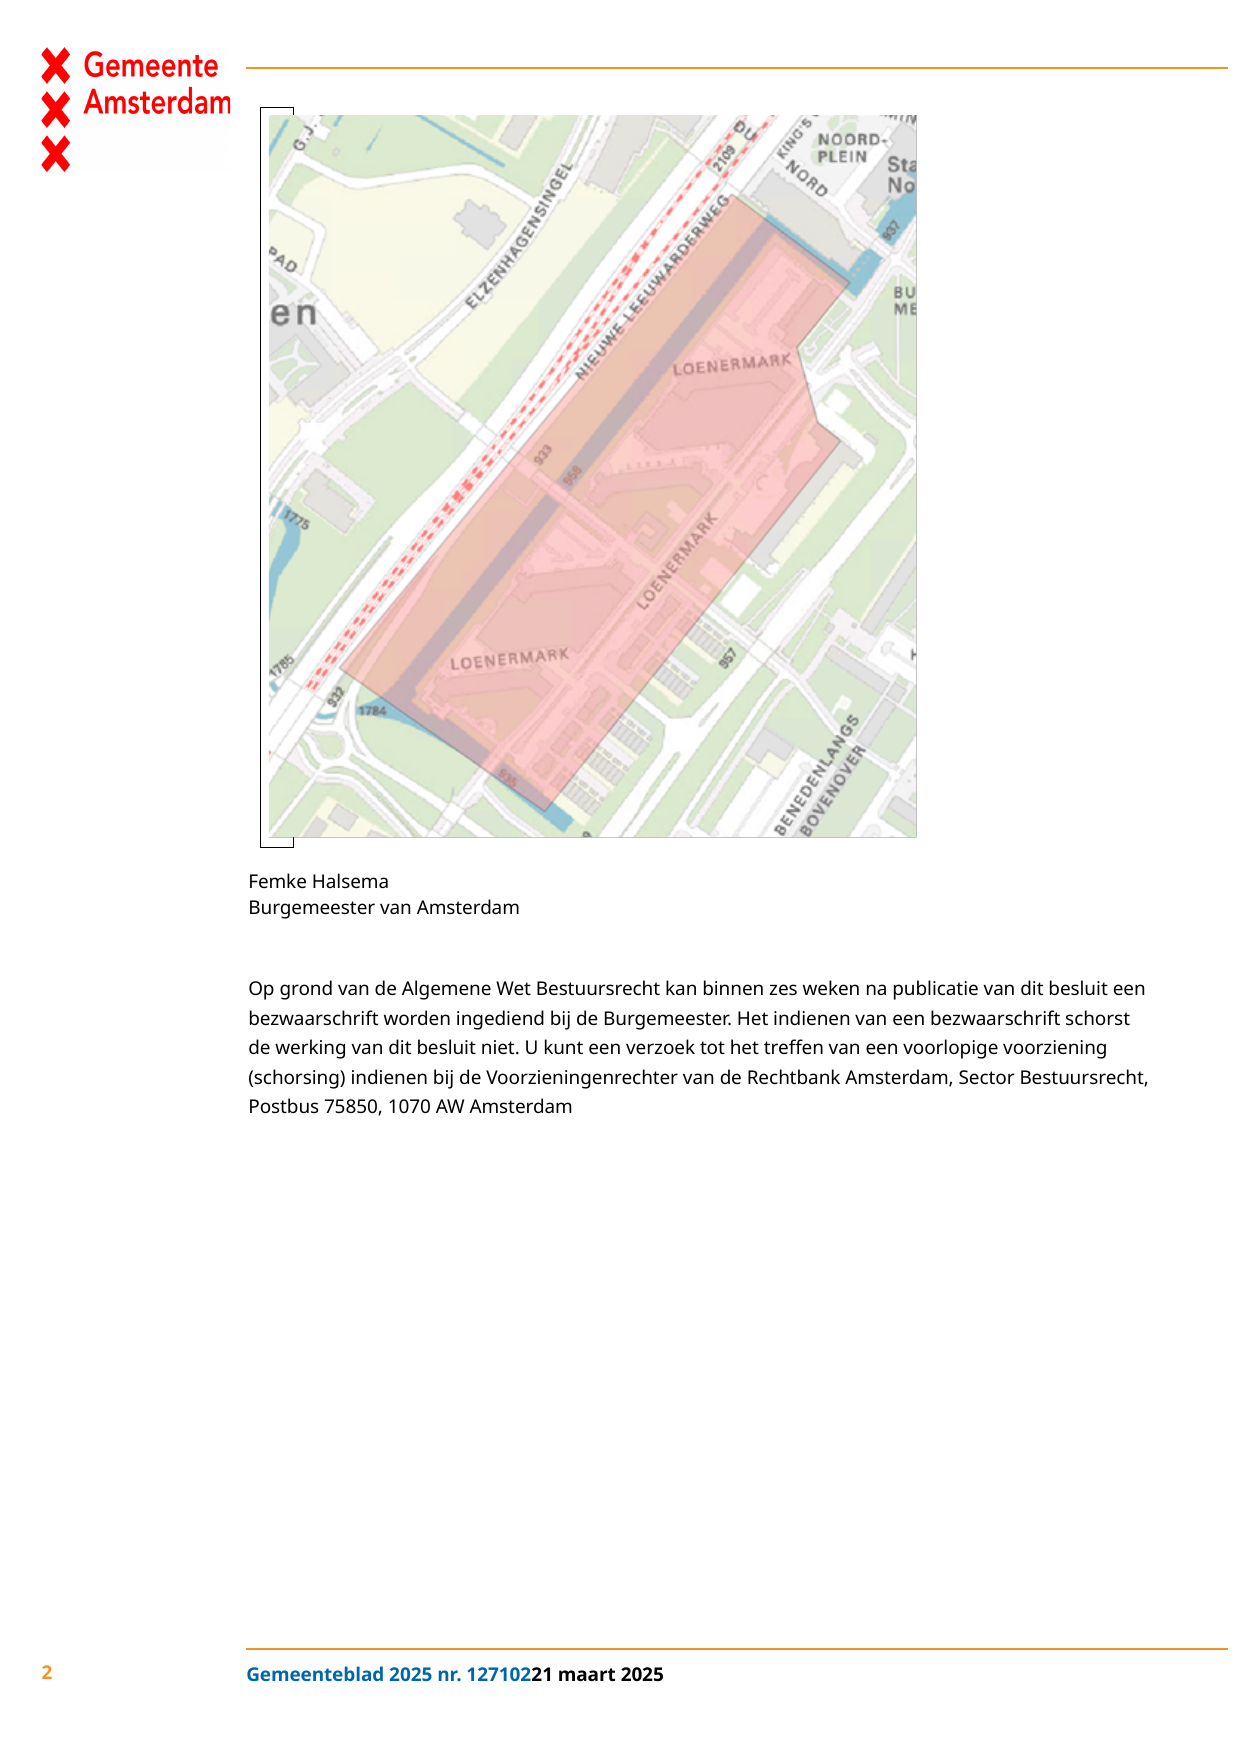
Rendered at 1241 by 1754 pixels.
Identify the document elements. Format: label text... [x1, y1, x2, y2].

text Op grond van de Algemene Wet Bestuursrecht kan binnen zes weken na publicatie van dit besluit een bezwaarschrift worden ingediend bij de Burgemeester. Het indienen van een bezwaarschrift schorst de werking van dit besluit niet. U kunt een verzoek tot het treffen van een voorlopige voorziening (schorsing) indienen bij de Voorzieningenrechter van de Rechtbank Amsterdam, Sector Bestuursrecht, Postbus 75850, 1070 AW Amsterdam [248, 975, 1152, 1119]
picture [268, 115, 918, 839]
text Burgemeester van Amsterdam [248, 894, 1152, 920]
text Femke Halsema [248, 869, 1152, 894]
picture [41, 47, 231, 172]
